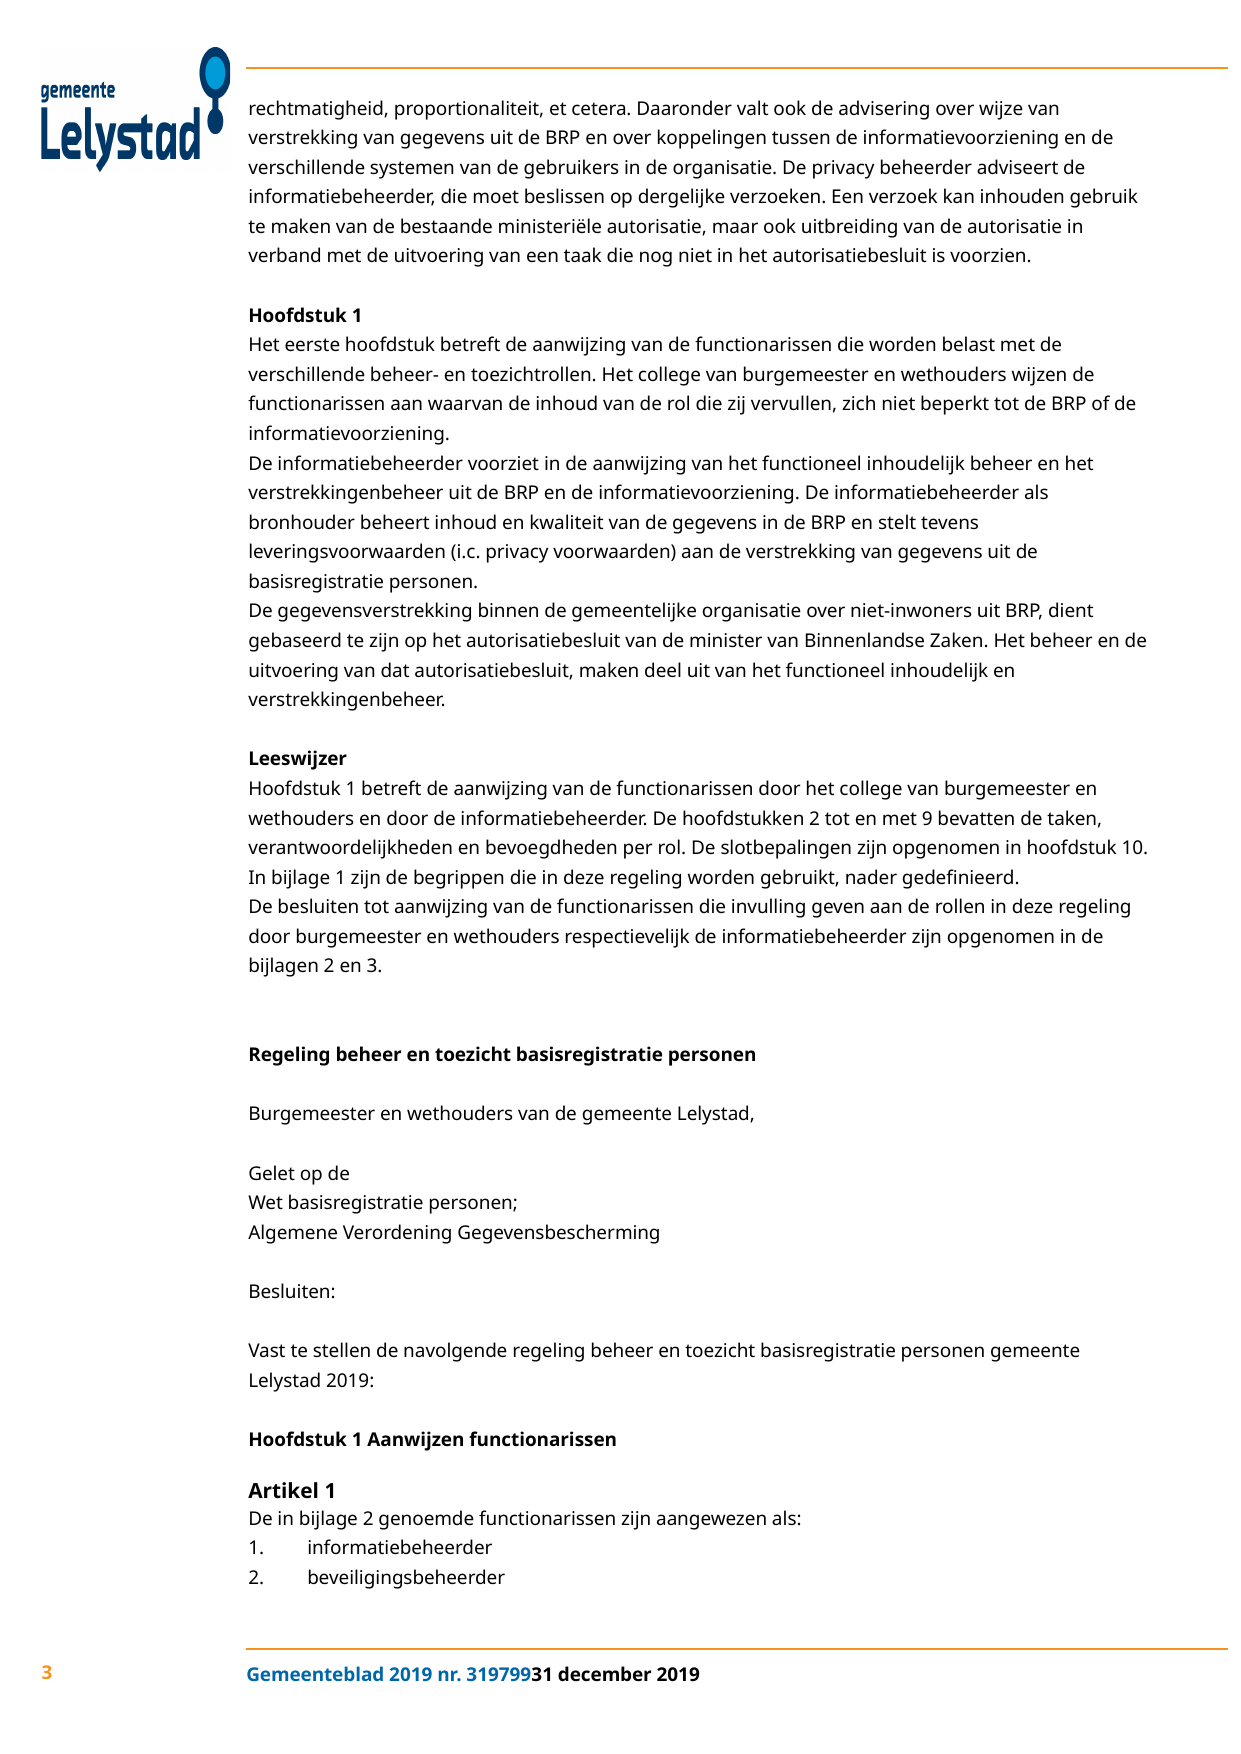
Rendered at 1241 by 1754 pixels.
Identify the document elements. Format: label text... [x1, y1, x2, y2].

text Besluiten: [248, 1278, 1152, 1304]
text Artikel 1 [248, 1476, 1152, 1505]
text rechtmatigheid, proportionaliteit, et cetera. Daaronder valt ook de advisering over wijze van verstrekking van gegevens uit de BRP en over koppelingen tussen de informatievoorziening en de verschillende systemen van de gebruikers in de organisatie. De privacy beheerder adviseert de informatiebeheerder, die moet beslissen op dergelijke verzoeken. Een verzoek kan inhouden gebruik te maken van de bestaande ministeriële autorisatie, maar ook uitbreiding van de autorisatie in verband met de uitvoering van een taak die nog niet in het autorisatiebesluit is voorzien. [248, 95, 1152, 268]
list informatiebeheerder [248, 1534, 1152, 1560]
text De gegevensverstrekking binnen de gemeentelijke organisatie over niet-inwoners uit BRP, dient gebaseerd te zijn op het autorisatiebesluit van de minister van Binnenlandse Zaken. Het beheer en de uitvoering van dat autorisatiebesluit, maken deel uit van het functioneel inhoudelijk en verstrekkingenbeheer. [248, 598, 1152, 712]
text Leeswijzer [248, 746, 1152, 771]
text De besluiten tot aanwijzing van de functionarissen die invulling geven aan de rollen in deze regeling door burgemeester en wethouders respectievelijk de informatiebeheerder zijn opgenomen in de bijlagen 2 en 3. [248, 893, 1152, 978]
text Het eerste hoofdstuk betreft de aanwijzing van de functionarissen die worden belast met de verschillende beheer- en toezichtrollen. Het college van burgemeester en wethouders wijzen de functionarissen aan waarvan de inhoud van de rol die zij vervullen, zich niet beperkt tot de BRP of de informatievoorziening. [248, 331, 1152, 446]
text Vast te stellen de navolgende regeling beheer en toezicht basisregistratie personen gemeente Lelystad 2019: [248, 1337, 1152, 1393]
text Hoofdstuk 1 Aanwijzen functionarissen [248, 1426, 1152, 1452]
text Algemene Verordening Gegevensbescherming [248, 1219, 1152, 1245]
list beveiligingsbeheerder [248, 1564, 1152, 1590]
text De informatiebeheerder voorziet in de aanwijzing van het functioneel inhoudelijk beheer en het verstrekkingenbeheer uit de BRP en de informatievoorziening. De informatiebeheerder als bronhouder beheert inhoud en kwaliteit van de gegevens in de BRP en stelt tevens leveringsvoorwaarden (i.c. privacy voorwaarden) aan de verstrekking van gegevens uit de basisregistratie personen. [248, 450, 1152, 594]
text Hoofdstuk 1 betreft de aanwijzing van de functionarissen door het college van burgemeester en wethouders en door de informatiebeheerder. De hoofdstukken 2 tot en met 9 bevatten de taken, verantwoordelijkheden en bevoegdheden per rol. De slotbepalingen zijn opgenomen in hoofdstuk 10. [248, 775, 1152, 860]
text In bijlage 1 zijn de begrippen die in deze regeling worden gebruikt, nader gedefinieerd. [248, 864, 1152, 890]
text Hoofdstuk 1 [248, 302, 1152, 328]
text Gelet op de [248, 1160, 1152, 1186]
text De in bijlage 2 genoemde functionarissen zijn aangewezen als: [248, 1505, 1152, 1531]
text Wet basisregistratie personen; [248, 1189, 1152, 1215]
text Regeling beheer en toezicht basisregistratie personen [248, 1041, 1152, 1067]
picture [41, 47, 231, 172]
text Burgemeester en wethouders van de gemeente Lelystad, [248, 1101, 1152, 1126]
